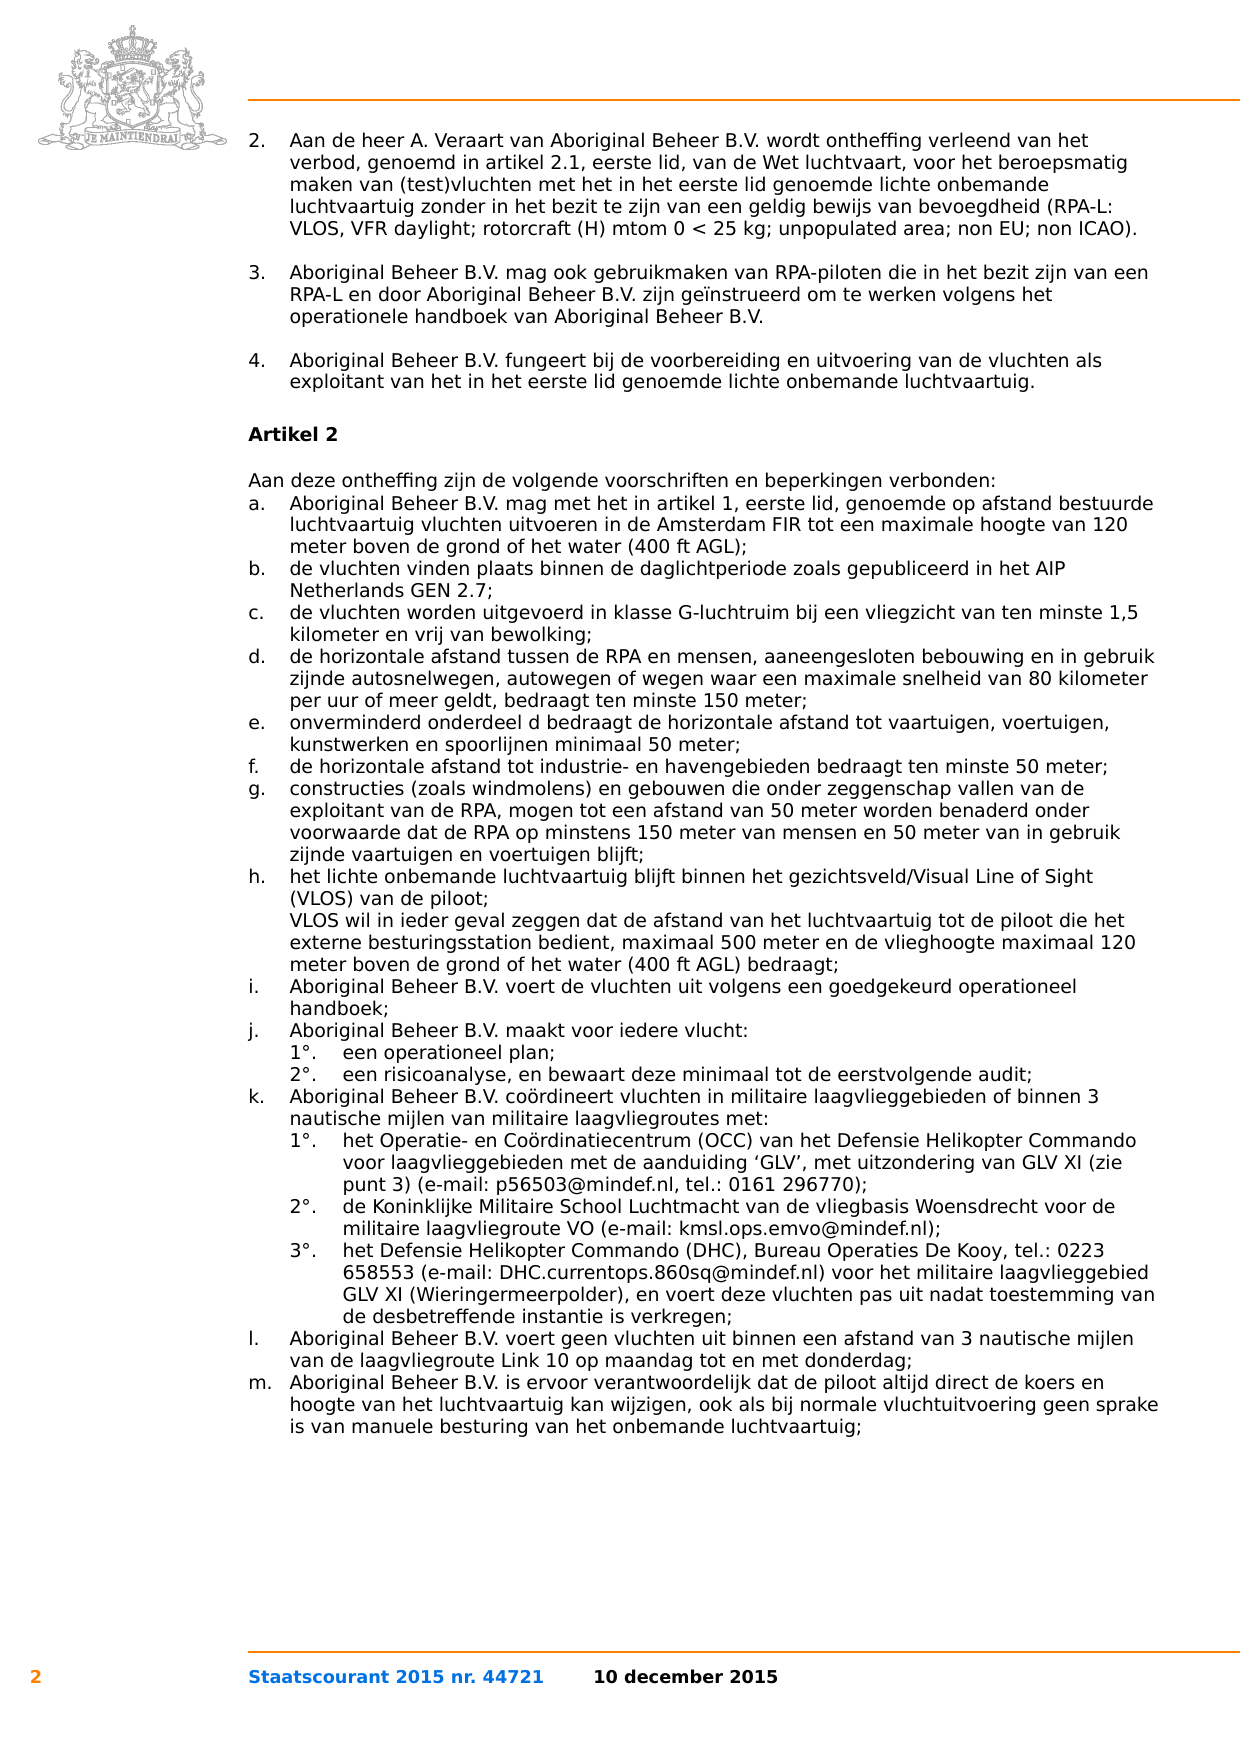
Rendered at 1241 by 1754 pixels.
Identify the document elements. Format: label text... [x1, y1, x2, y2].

text j. Aboriginal Beheer B.V. maakt voor iedere vlucht: [248, 1020, 1163, 1042]
text 3. Aboriginal Beheer B.V. mag ook gebruikmaken van RPA-piloten die in het bezit zijn van een RPA-L en door Aboriginal Beheer B.V. zijn geïnstrueerd om te werken volgens het operationele handboek van Aboriginal Beheer B.V. [248, 262, 1163, 328]
text f. de horizontale afstand tot industrie- en havengebieden bedraagt ten minste 50 meter; [248, 756, 1163, 778]
text 2°. een risicoanalyse, en bewaart deze minimaal tot de eerstvolgende audit; [289, 1064, 1163, 1086]
text g. constructies (zoals windmolens) en gebouwen die onder zeggenschap vallen van de exploitant van de RPA, mogen tot een afstand van 50 meter worden benaderd onder voorwaarde dat de RPA op minstens 150 meter van mensen en 50 meter van in gebruik zijnde vaartuigen en voertuigen blijft; [248, 778, 1163, 866]
text l. Aboriginal Beheer B.V. voert geen vluchten uit binnen een afstand van 3 nautische mijlen van de laagvliegroute Link 10 op maandag tot en met donderdag; [248, 1328, 1163, 1372]
text 2. Aan de heer A. Veraart van Aboriginal Beheer B.V. wordt ontheffing verleend van het verbod, genoemd in artikel 2.1, eerste lid, van de Wet luchtvaart, voor het beroepsmatig maken van (test)vluchten met het in het eerste lid genoemde lichte onbemande luchtvaartuig zonder in het bezit te zijn van een geldig bewijs van bevoegdheid (RPA-L: VLOS, VFR daylight; rotorcraft (H) mtom 0 < 25 kg; unpopulated area; non EU; non ICAO). [248, 130, 1163, 240]
text 1°. een operationeel plan; [289, 1042, 1163, 1064]
text k. Aboriginal Beheer B.V. coördineert vluchten in militaire laagvlieggebieden of binnen 3 nautische mijlen van militaire laagvliegroutes met: [248, 1086, 1163, 1130]
text 4. Aboriginal Beheer B.V. fungeert bij de voorbereiding en uitvoering van de vluchten als exploitant van het in het eerste lid genoemde lichte onbemande luchtvaartuig. [248, 349, 1163, 393]
text d. de horizontale afstand tussen de RPA en mensen, aaneengesloten bebouwing en in gebruik zijnde autosnelwegen, autowegen of wegen waar een maximale snelheid van 80 kilometer per uur of meer geldt, bedraagt ten minste 150 meter; [248, 646, 1163, 712]
text i. Aboriginal Beheer B.V. voert de vluchten uit volgens een goedgekeurd operationeel handboek; [248, 976, 1163, 1020]
text VLOS wil in ieder geval zeggen dat de afstand van het luchtvaartuig tot de piloot die het externe besturingsstation bedient, maximaal 500 meter en de vlieghoogte maximaal 120 meter boven de grond of het water (400 ft AGL) bedraagt; [289, 910, 1163, 976]
text m. Aboriginal Beheer B.V. is ervoor verantwoordelijk dat de piloot altijd direct de koers en hoogte van het luchtvaartuig kan wijzigen, ook als bij normale vluchtuitvoering geen sprake is van manuele besturing van het onbemande luchtvaartuig; [248, 1372, 1163, 1437]
text 1°. het Operatie- en Coördinatiecentrum (OCC) van het Defensie Helikopter Commando voor laagvlieggebieden met de aanduiding ‘GLV’, met uitzondering van GLV XI (zie punt 3) (e-mail: p56503@mindef.nl, tel.: 0161 296770); [289, 1130, 1163, 1196]
text 3°. het Defensie Helikopter Commando (DHC), Bureau Operaties De Kooy, tel.: 0223 658553 (e-mail: DHC.currentops.860sq@mindef.nl) voor het militaire laagvlieggebied GLV XI (Wieringermeerpolder), en voert deze vluchten pas uit nadat toestemming van de desbetreffende instantie is verkregen; [289, 1240, 1163, 1328]
text c. de vluchten worden uitgevoerd in klasse G-luchtruim bij een vliegzicht van ten minste 1,5 kilometer en vrij van bewolking; [248, 602, 1163, 646]
text a. Aboriginal Beheer B.V. mag met het in artikel 1, eerste lid, genoemde op afstand bestuurde luchtvaartuig vluchten uitvoeren in de Amsterdam FIR tot een maximale hoogte van 120 meter boven de grond of het water (400 ft AGL); [248, 492, 1163, 558]
subtitle Artikel 2 [248, 423, 1163, 445]
text e. onverminderd onderdeel d bedraagt de horizontale afstand tot vaartuigen, voertuigen, kunstwerken en spoorlijnen minimaal 50 meter; [248, 712, 1163, 756]
text b. de vluchten vinden plaats binnen de daglichtperiode zoals gepubliceerd in het AIP Netherlands GEN 2.7; [248, 558, 1163, 602]
text Aan deze ontheffing zijn de volgende voorschriften en beperkingen verbonden: [248, 470, 1163, 492]
text h. het lichte onbemande luchtvaartuig blijft binnen het gezichtsveld/Visual Line of Sight (VLOS) van de piloot; [248, 866, 1163, 910]
picture [38, 25, 227, 150]
text 2°. de Koninklijke Militaire School Luchtmacht van de vliegbasis Woensdrecht voor de militaire laagvliegroute VO (e-mail: kmsl.ops.emvo@mindef.nl); [289, 1196, 1163, 1240]
